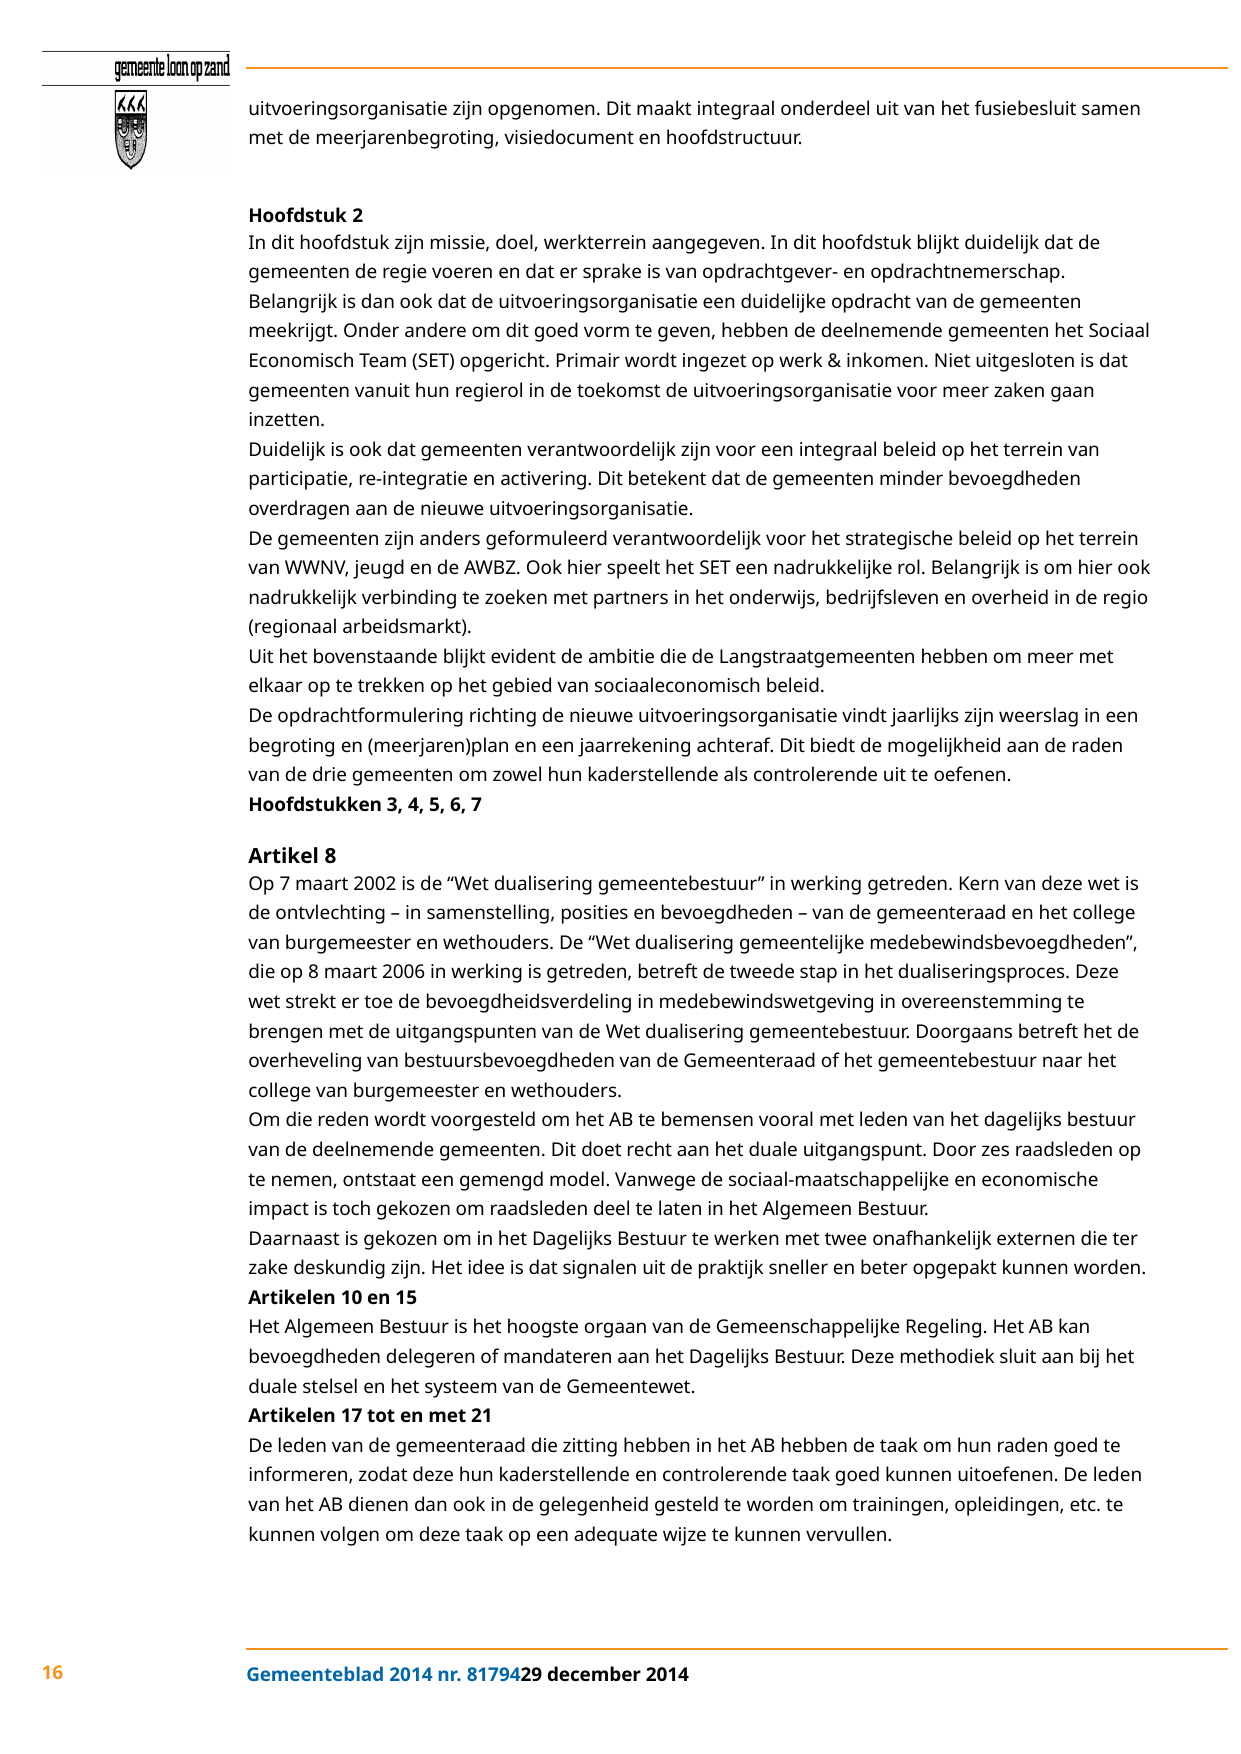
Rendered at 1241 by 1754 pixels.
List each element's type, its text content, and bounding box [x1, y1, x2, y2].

text Artikelen 10 en 15 [248, 1284, 1152, 1310]
text De leden van de gemeenteraad die zitting hebben in het AB hebben de taak om hun raden goed te informeren, zodat deze hun kaderstellende en controlerende taak goed kunnen uitoefenen. De leden van het AB dienen dan ook in de gelegenheid gesteld te worden om trainingen, opleidingen, etc. te kunnen volgen om deze taak op een adequate wijze te kunnen vervullen. [248, 1432, 1152, 1546]
text Het Algemeen Bestuur is het hoogste orgaan van de Gemeenschappelijke Regeling. Het AB kan bevoegdheden delegeren of mandateren aan het Dagelijks Bestuur. Deze methodiek sluit aan bij het duale stelsel en het systeem van de Gemeentewet. [248, 1314, 1152, 1398]
text Om die reden wordt voorgesteld om het AB te bemensen vooral met leden van het dagelijks bestuur van de deelnemende gemeenten. Dit doet recht aan het duale uitgangspunt. Door zes raadsleden op te nemen, ontstaat een gemengd model. Vanwege de sociaal-maatschappelijke en economische impact is toch gekozen om raadsleden deel te laten in het Algemeen Bestuur. [248, 1107, 1152, 1221]
picture [41, 47, 231, 172]
text Hoofdstukken 3, 4, 5, 6, 7 [248, 791, 1152, 817]
text Duidelijk is ook dat gemeenten verantwoordelijk zijn voor een integraal beleid op het terrein van participatie, re-integratie en activering. Dit betekent dat de gemeenten minder bevoegdheden overdragen aan de nieuwe uitvoeringsorganisatie. [248, 436, 1152, 521]
text De gemeenten zijn anders geformuleerd verantwoordelijk voor het strategische beleid op het terrein van WWNV, jeugd en de AWBZ. Ook hier speelt het SET een nadrukkelijke rol. Belangrijk is om hier ook nadrukkelijk verbinding te zoeken met partners in het onderwijs, bedrijfsleven en overheid in de regio (regionaal arbeidsmarkt). [248, 525, 1152, 639]
text De opdrachtformulering richting de nieuwe uitvoeringsorganisatie vindt jaarlijks zijn weerslag in een begroting en (meerjaren)plan en een jaarrekening achteraf. Dit biedt de mogelijkheid aan de raden van de drie gemeenten om zowel hun kaderstellende als controlerende uit te oefenen. [248, 702, 1152, 787]
text uitvoeringsorganisatie zijn opgenomen. Dit maakt integraal onderdeel uit van het fusiebesluit samen met de meerjarenbegroting, visiedocument en hoofdstructuur. [248, 95, 1152, 150]
text Op 7 maart 2002 is de “Wet dualisering gemeentebestuur” in werking getreden. Kern van deze wet is de ontvlechting – in samenstelling, posities en bevoegdheden – van de gemeenteraad en het college van burgemeester en wethouders. De “Wet dualisering gemeentelijke medebewindsbevoegdheden”, die op 8 maart 2006 in werking is getreden, betreft de tweede stap in het dualiseringsproces. Deze wet strekt er toe de bevoegdheidsverdeling in medebewindswetgeving in overeenstemming te brengen met de uitgangspunten van de Wet dualisering gemeentebestuur. Doorgaans betreft het de overheveling van bestuursbevoegdheden van de Gemeenteraad of het gemeentebestuur naar het college van burgemeester en wethouders. [248, 870, 1152, 1103]
text Artikel 8 [248, 841, 1152, 870]
text In dit hoofdstuk zijn missie, doel, werkterrein aangegeven. In dit hoofdstuk blijkt duidelijk dat de gemeenten de regie voeren en dat er sprake is van opdrachtgever- en opdrachtnemerschap. Belangrijk is dan ook dat de uitvoeringsorganisatie een duidelijke opdracht van de gemeenten meekrijgt. Onder andere om dit goed vorm te geven, hebben de deelnemende gemeenten het Sociaal Economisch Team (SET) opgericht. Primair wordt ingezet op werk & inkomen. Niet uitgesloten is dat gemeenten vanuit hun regierol in de toekomst de uitvoeringsorganisatie voor meer zaken gaan inzetten. [248, 229, 1152, 432]
text Hoofdstuk 2 [248, 201, 1152, 229]
text Artikelen 17 tot en met 21 [248, 1402, 1152, 1428]
text Daarnaast is gekozen om in het Dagelijks Bestuur te werken met twee onafhankelijk externen die ter zake deskundig zijn. Het idee is dat signalen uit de praktijk sneller en beter opgepakt kunnen worden. [248, 1225, 1152, 1280]
text Uit het bovenstaande blijkt evident de ambitie die de Langstraatgemeenten hebben om meer met elkaar op te trekken op het gebied van sociaaleconomisch beleid. [248, 643, 1152, 698]
